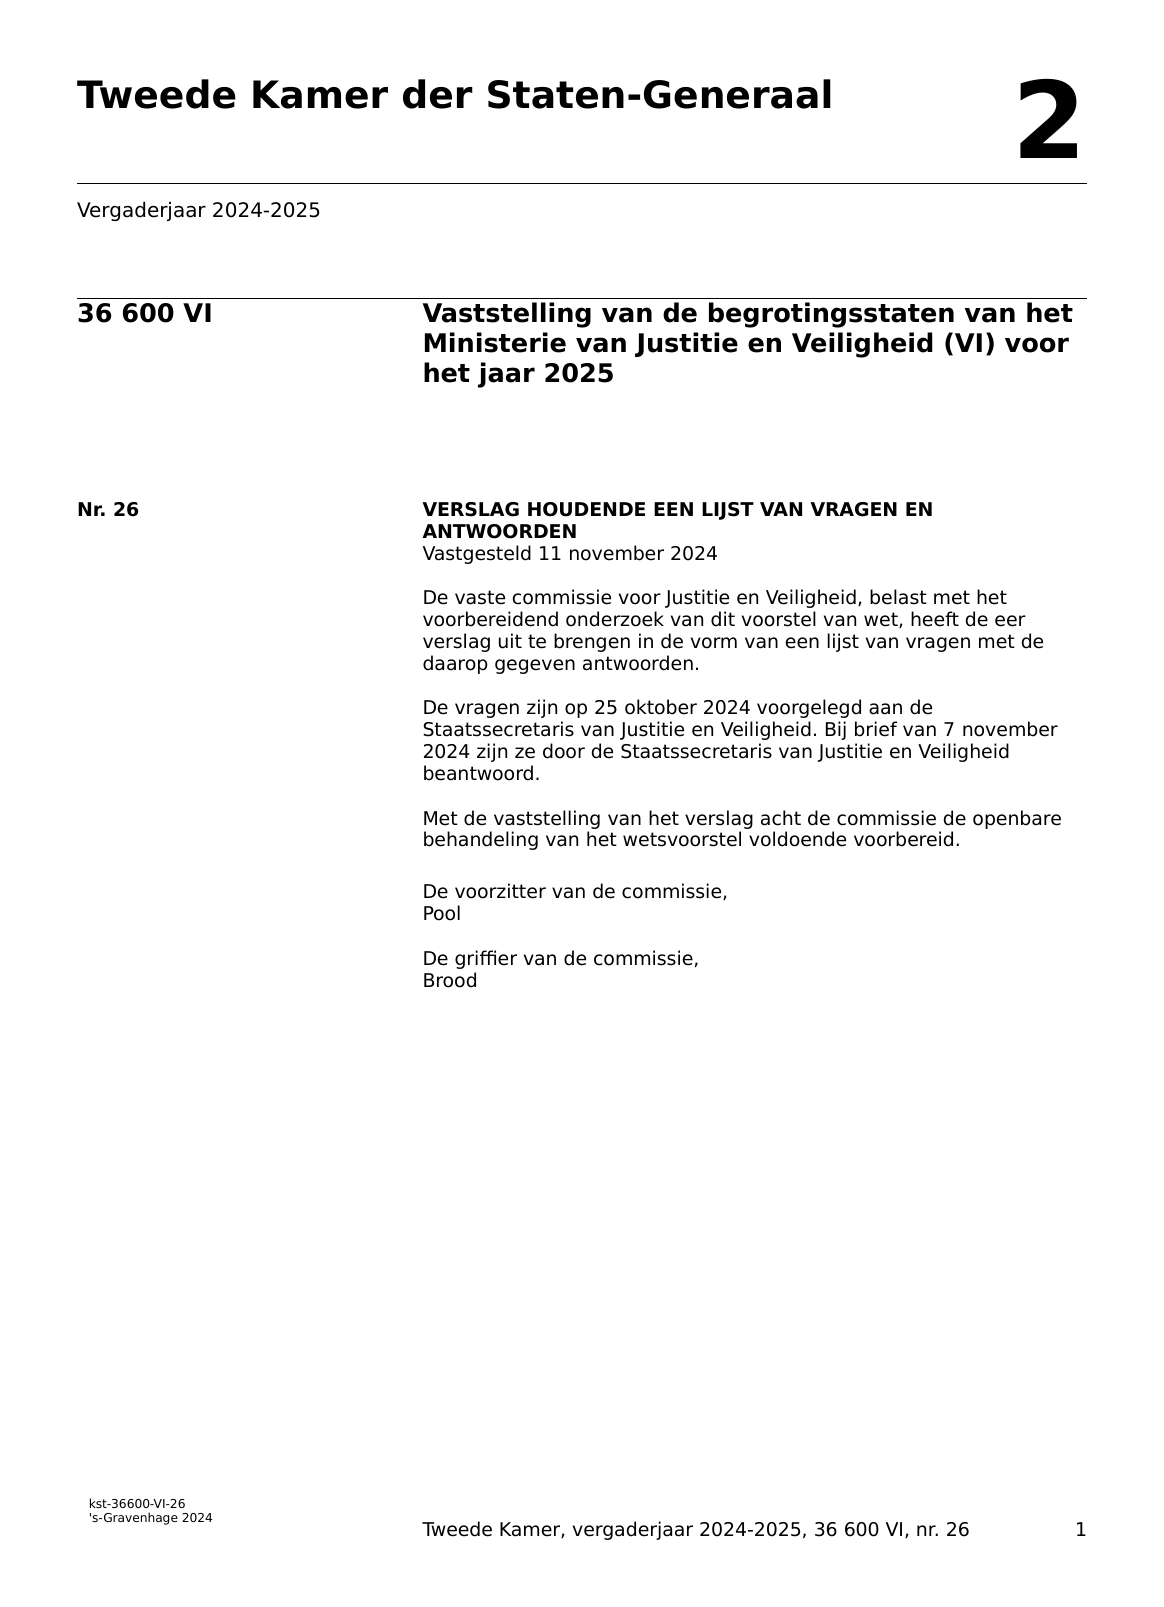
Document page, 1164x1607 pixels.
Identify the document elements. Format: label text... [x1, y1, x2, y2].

text kst-36600-VI-26 [88, 1497, 323, 1511]
subtitle 36 600 VI Vaststelling van de begrotingsstaten van het Ministerie van Justitie en Veiligheid (VI) voor het jaar 2025 [77, 299, 1087, 388]
subtitle Nr. 26 VERSLAG HOUDENDE EEN LIJST VAN VRAGEN EN ANTWOORDEN [77, 499, 1087, 543]
text De voorzitter van de commissie, Pool [422, 881, 1087, 925]
table_cell Vergaderjaar 2024-2025 [77, 184, 1087, 298]
text Met de vaststelling van het verslag acht de commissie de openbare behandeling van het wetsvoorstel voldoende voorbereid. [422, 807, 1087, 851]
text De vaste commissie voor Justitie en Veiligheid, belast met het voorbereidend onderzoek van dit voorstel van wet, heeft de eer verslag uit te brengen in de vorm van een lijst van vragen met de daarop gegeven antwoorden. [422, 587, 1087, 675]
text 's-Gravenhage 2024 [88, 1511, 323, 1525]
text De griffier van de commissie, Brood [422, 947, 1087, 991]
table_header 2 [886, 59, 1087, 183]
table_header Tweede Kamer der Staten-Generaal [77, 59, 886, 183]
text De vragen zijn op 25 oktober 2024 voorgelegd aan de Staatssecretaris van Justitie en Veiligheid. Bij brief van 7 november 2024 zijn ze door de Staatssecretaris van Justitie en Veiligheid beantwoord. [422, 697, 1087, 785]
text Vastgesteld 11 november 2024 [422, 543, 1087, 565]
